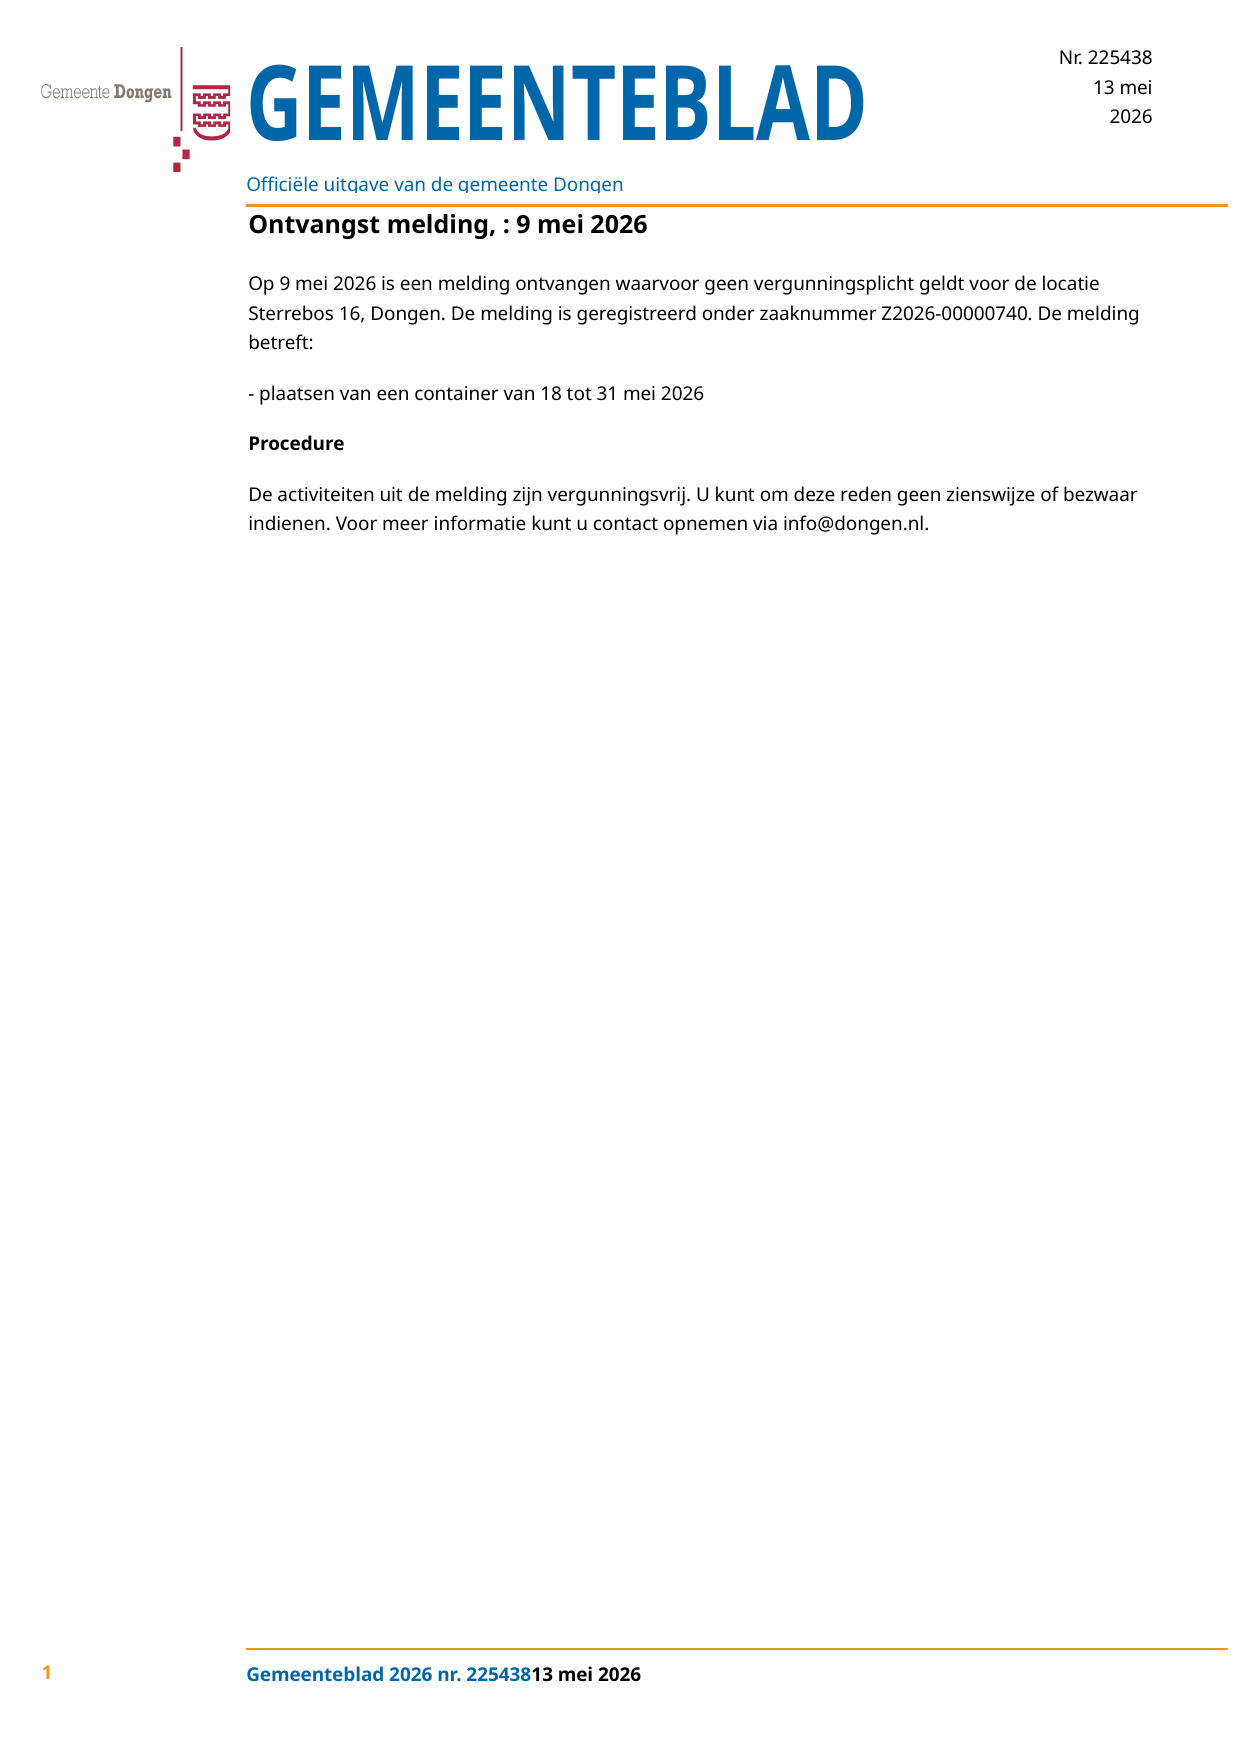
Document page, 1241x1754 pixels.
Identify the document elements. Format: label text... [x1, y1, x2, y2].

text Procedure [248, 430, 1152, 456]
text Op 9 mei 2026 is een melding ontvangen waarvoor geen vergunningsplicht geldt voor de locatie Sterrebos 16, Dongen. De melding is geregistreerd onder zaaknummer Z2026-00000740. De melding betreft: [248, 270, 1152, 355]
text De activiteiten uit de melding zijn vergunningsvrij. U kunt om deze reden geen zienswijze of bezwaar indienen. Voor meer informatie kunt u contact opnemen via info@dongen.nl. [248, 481, 1152, 536]
text - plaatsen van een container van 18 tot 31 mei 2026 [248, 380, 1152, 406]
text Ontvangst melding, : 9 mei 2026 [248, 207, 1152, 241]
picture [41, 47, 231, 172]
